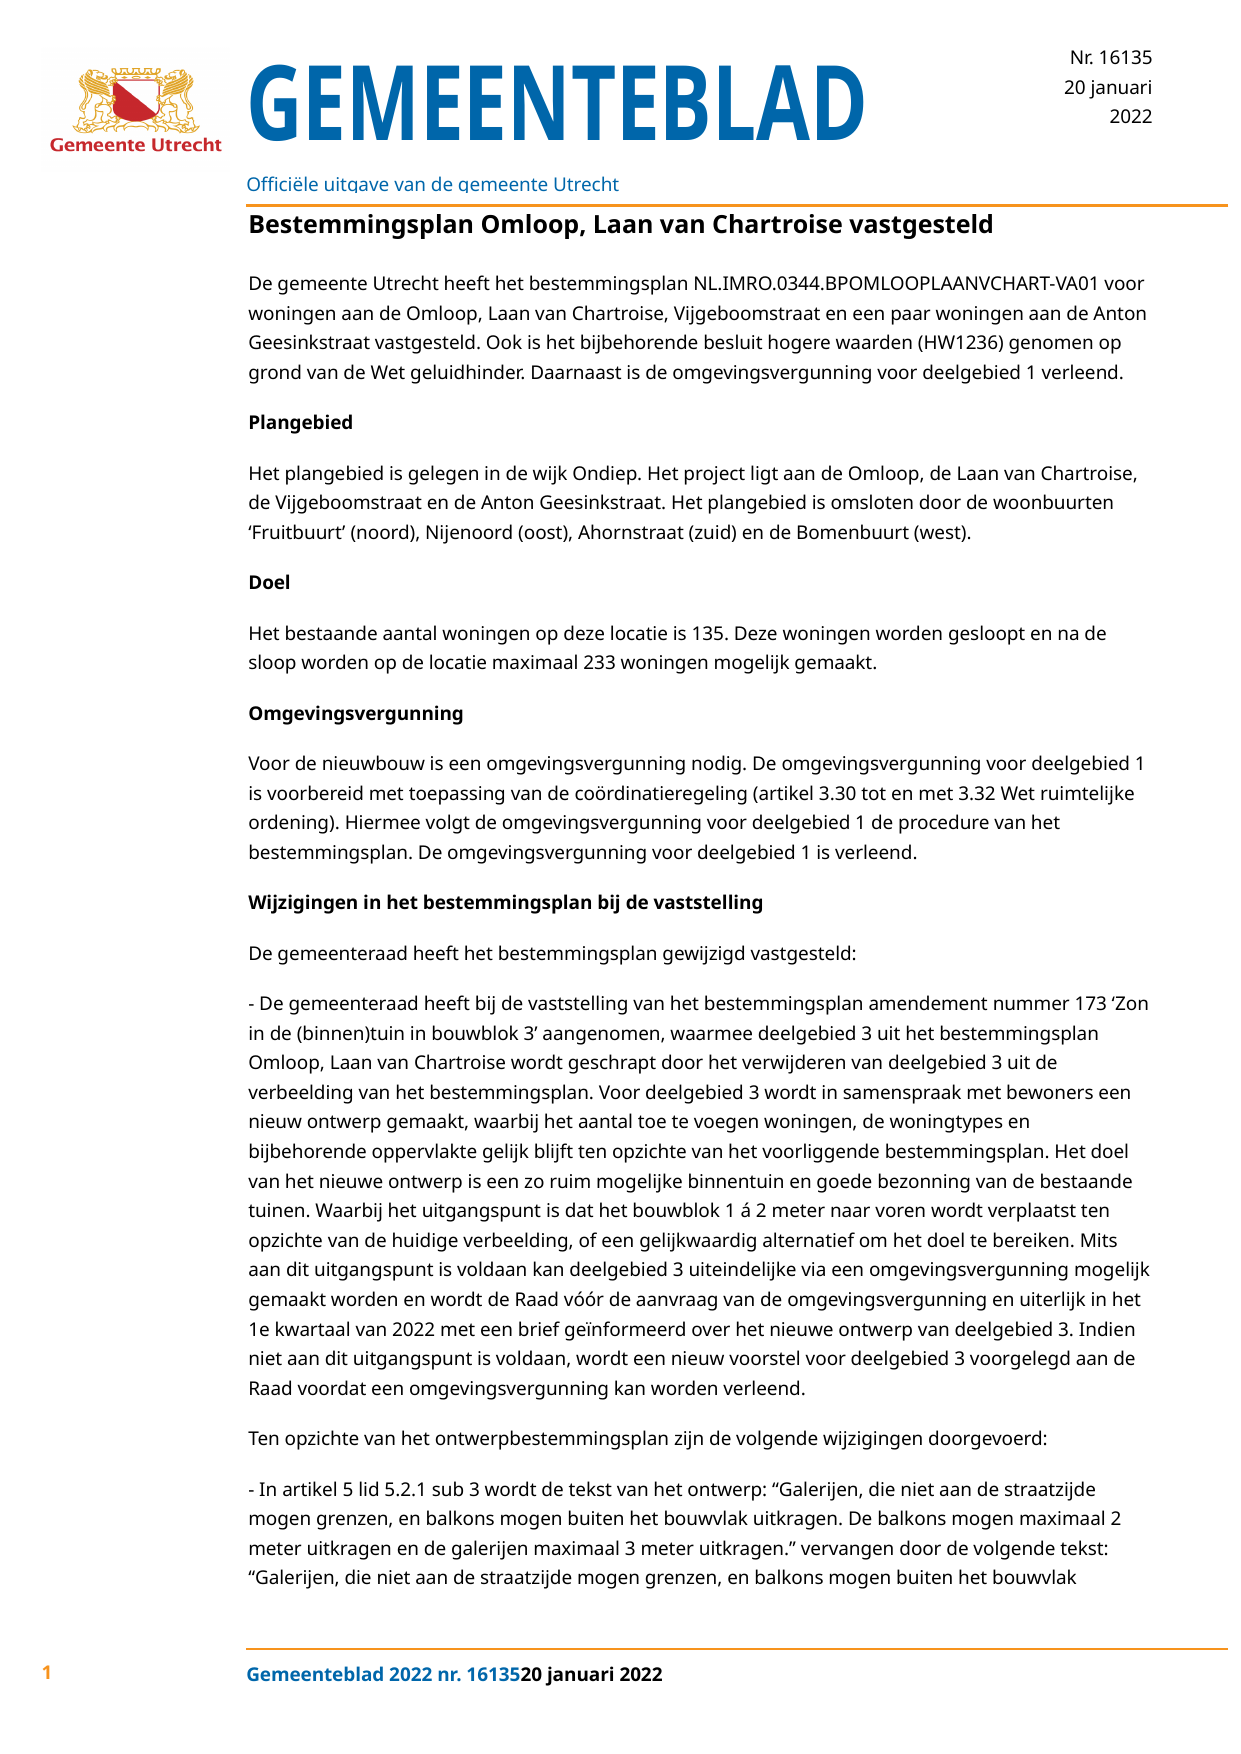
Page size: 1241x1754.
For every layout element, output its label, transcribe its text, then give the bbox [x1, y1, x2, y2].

text - De gemeenteraad heeft bij de vaststelling van het bestemmingsplan amendement nummer 173 ‘Zon in de (binnen)tuin in bouwblok 3’ aangenomen, waarmee deelgebied 3 uit het bestemmingsplan Omloop, Laan van Chartroise wordt geschrapt door het verwijderen van deelgebied 3 uit de verbeelding van het bestemmingsplan. Voor deelgebied 3 wordt in samenspraak met bewoners een nieuw ontwerp gemaakt, waarbij het aantal toe te voegen woningen, de woningtypes en bijbehorende oppervlakte gelijk blijft ten opzichte van het voorliggende bestemmingsplan. Het doel van het nieuwe ontwerp is een zo ruim mogelijke binnentuin en goede bezonning van de bestaande tuinen. Waarbij het uitgangspunt is dat het bouwblok 1 á 2 meter naar voren wordt verplaatst ten opzichte van de huidige verbeelding, of een gelijkwaardig alternatief om het doel te bereiken. Mits aan dit uitgangspunt is voldaan kan deelgebied 3 uiteindelijke via een omgevingsvergunning mogelijk gemaakt worden en wordt de Raad vóór de aanvraag van de omgevingsvergunning en uiterlijk in het 1e kwartaal van 2022 met een brief geïnformeerd over het nieuwe ontwerp van deelgebied 3. Indien niet aan dit uitgangspunt is voldaan, wordt een nieuw voorstel voor deelgebied 3 voorgelegd aan de Raad voordat een omgevingsvergunning kan worden verleend. [248, 990, 1152, 1401]
text Doel [248, 569, 1152, 595]
text Omgevingsvergunning [248, 700, 1152, 726]
text Het plangebied is gelegen in de wijk Ondiep. Het project ligt aan de Omloop, de Laan van Chartroise, de Vijgeboomstraat en de Anton Geesinkstraat. Het plangebied is omsloten door de woonbuurten ‘Fruitbuurt’ (noord), Nijenoord (oost), Ahornstraat (zuid) en de Bomenbuurt (west). [248, 460, 1152, 545]
text Voor de nieuwbouw is een omgevingsvergunning nodig. De omgevingsvergunning voor deelgebied 1 is voorbereid met toepassing van de coördinatieregeling (artikel 3.30 tot en met 3.32 Wet ruimtelijke ordening). Hiermee volgt de omgevingsvergunning voor deelgebied 1 de procedure van het bestemmingsplan. De omgevingsvergunning voor deelgebied 1 is verleend. [248, 750, 1152, 865]
text - In artikel 5 lid 5.2.1 sub 3 wordt de tekst van het ontwerp: “Galerijen, die niet aan de straatzijde mogen grenzen, en balkons mogen buiten het bouwvlak uitkragen. De balkons mogen maximaal 2 meter uitkragen en de galerijen maximaal 3 meter uitkragen.” vervangen door de volgende tekst: “Galerijen, die niet aan de straatzijde mogen grenzen, en balkons mogen buiten het bouwvlak [248, 1476, 1152, 1590]
text Het bestaande aantal woningen op deze locatie is 135. Deze woningen worden gesloopt en na de sloop worden op de locatie maximaal 233 woningen mogelijk gemaakt. [248, 620, 1152, 675]
text Wijzigingen in het bestemmingsplan bij de vaststelling [248, 889, 1152, 915]
text Bestemmingsplan Omloop, Laan van Chartroise vastgesteld [248, 207, 1152, 241]
picture [41, 47, 231, 172]
text De gemeente Utrecht heeft het bestemmingsplan NL.IMRO.0344.BPOMLOOPLAANVCHART-VA01 voor woningen aan de Omloop, Laan van Chartroise, Vijgeboomstraat en een paar woningen aan de Anton Geesinkstraat vastgesteld. Ook is het bijbehorende besluit hogere waarden (HW1236) genomen op grond van de Wet geluidhinder. Daarnaast is de omgevingsvergunning voor deelgebied 1 verleend. [248, 270, 1152, 385]
text Ten opzichte van het ontwerpbestemmingsplan zijn de volgende wijzigingen doorgevoerd: [248, 1425, 1152, 1451]
text Plangebied [248, 409, 1152, 435]
text De gemeenteraad heeft het bestemmingsplan gewijzigd vastgesteld: [248, 940, 1152, 966]
